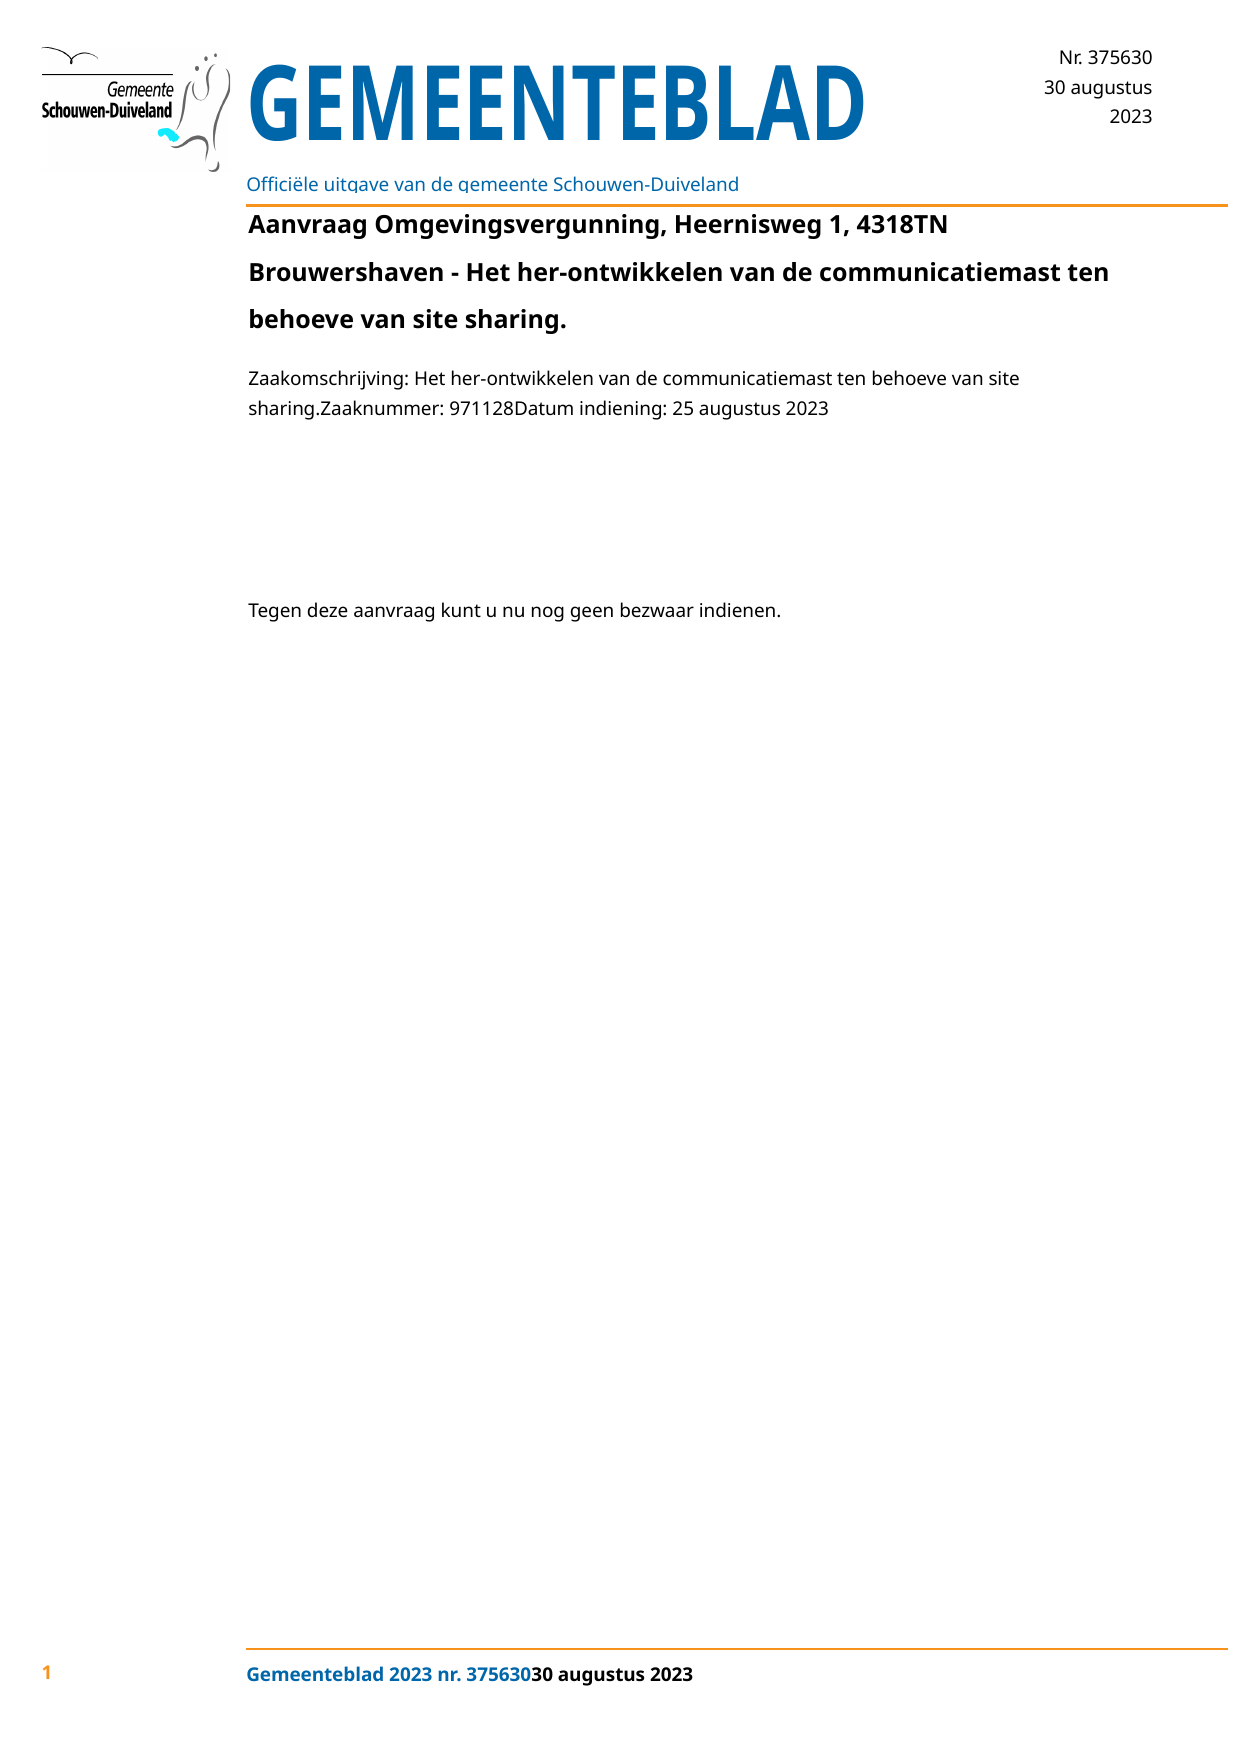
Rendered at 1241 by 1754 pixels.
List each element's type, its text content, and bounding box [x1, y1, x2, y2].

picture [41, 47, 231, 172]
text Tegen deze aanvraag kunt u nu nog geen bezwaar indienen. [248, 597, 1152, 622]
text Aanvraag Omgevingsvergunning, Heernisweg 1, 4318TN Brouwershaven - Het her-ontwikkelen van de communicatiemast ten behoeve van site sharing. [248, 207, 1152, 336]
text Zaakomschrijving: Het her-ontwikkelen van de communicatiemast ten behoeve van site sharing.Zaaknummer: 971128Datum indiening: 25 augustus 2023 [248, 366, 1152, 421]
